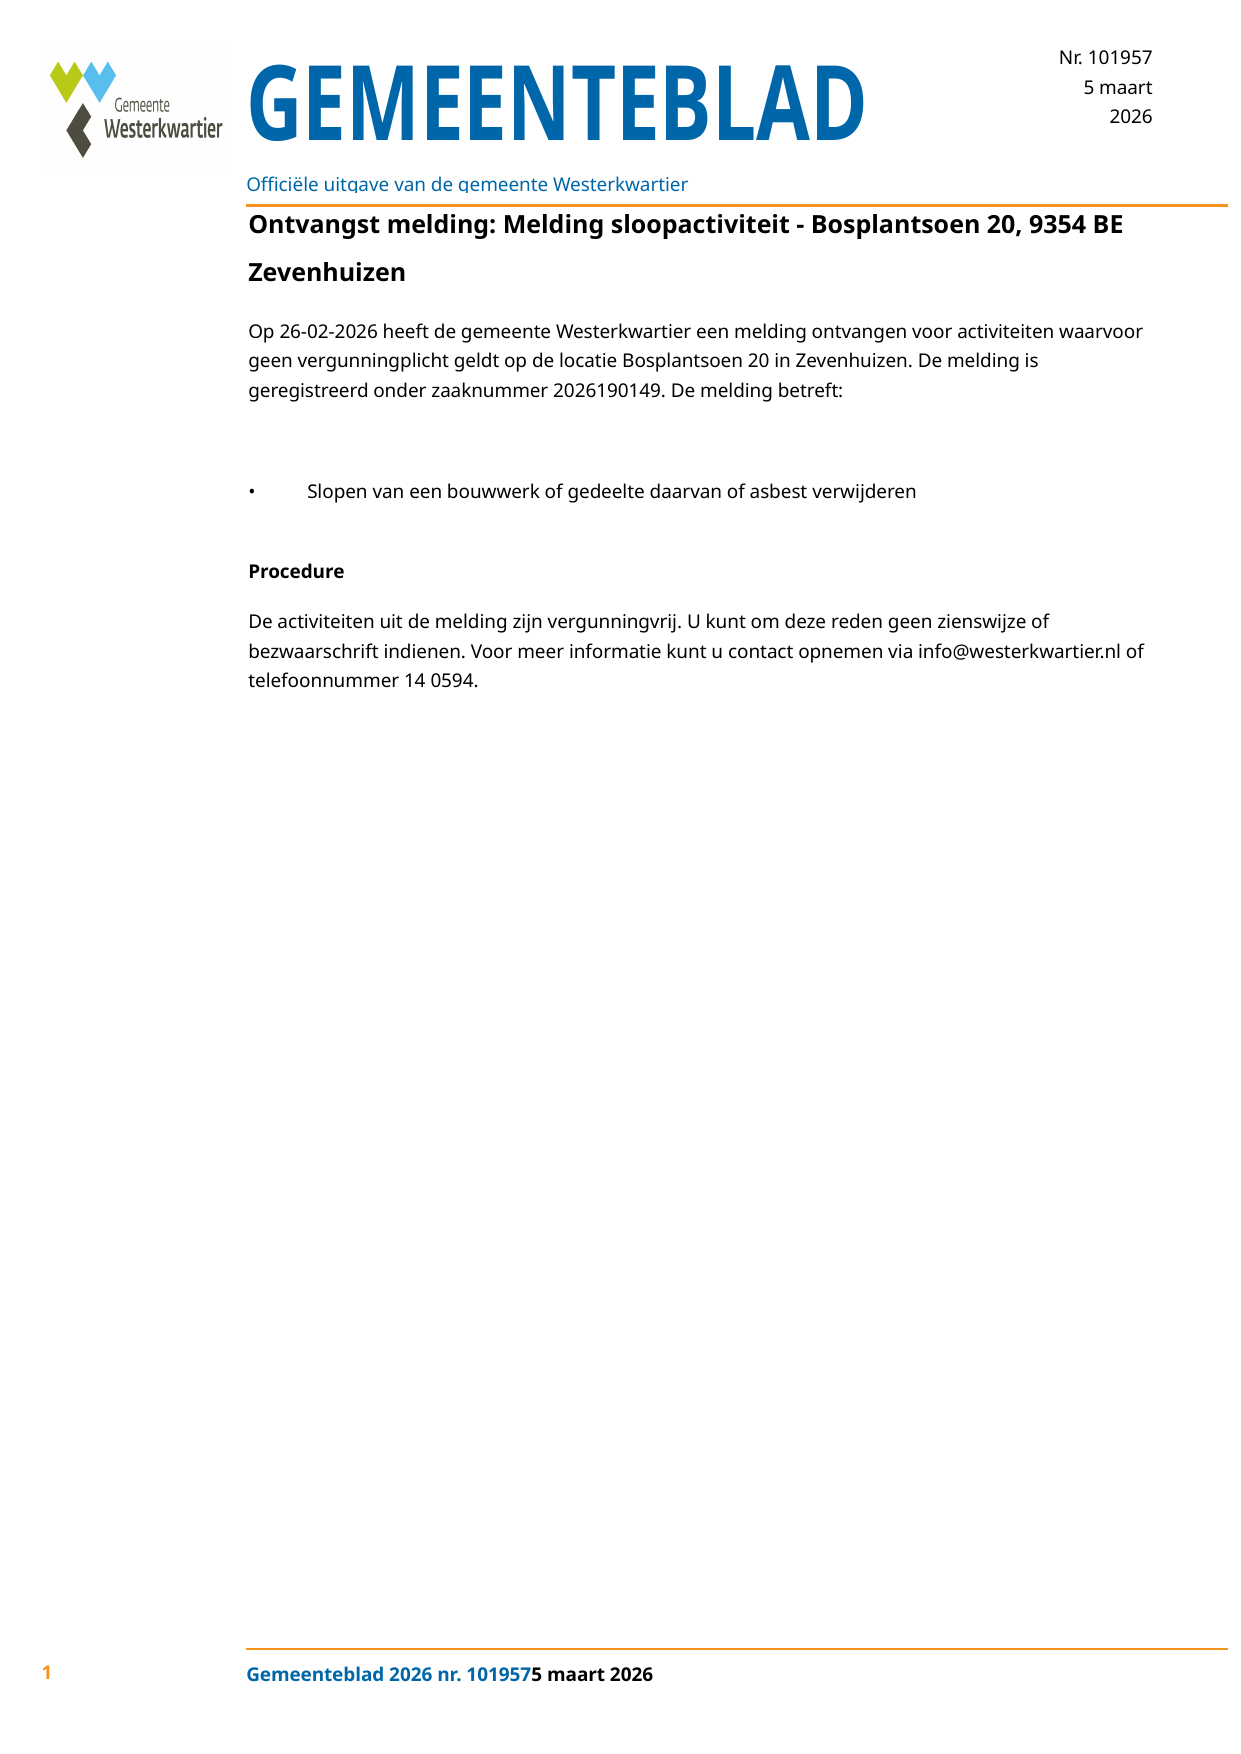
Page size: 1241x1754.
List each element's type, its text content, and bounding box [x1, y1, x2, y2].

picture [41, 47, 231, 172]
text Op 26-02-2026 heeft de gemeente Westerkwartier een melding ontvangen voor activiteiten waarvoor geen vergunningplicht geldt op de locatie Bosplantsoen 20 in Zevenhuizen. De melding is geregistreerd onder zaaknummer 2026190149. De melding betreft: [248, 318, 1152, 403]
text Ontvangst melding: Melding sloopactiviteit - Bosplantsoen 20, 9354 BE Zevenhuizen [248, 207, 1152, 288]
text De activiteiten uit de melding zijn vergunningvrij. U kunt om deze reden geen zienswijze of bezwaarschrift indienen. Voor meer informatie kunt u contact opnemen via info@westerkwartier.nl of telefoonnummer 14 0594. [248, 608, 1152, 693]
text Procedure [248, 558, 1152, 584]
list Slopen van een bouwwerk of gedeelte daarvan of asbest verwijderen [248, 478, 1152, 504]
